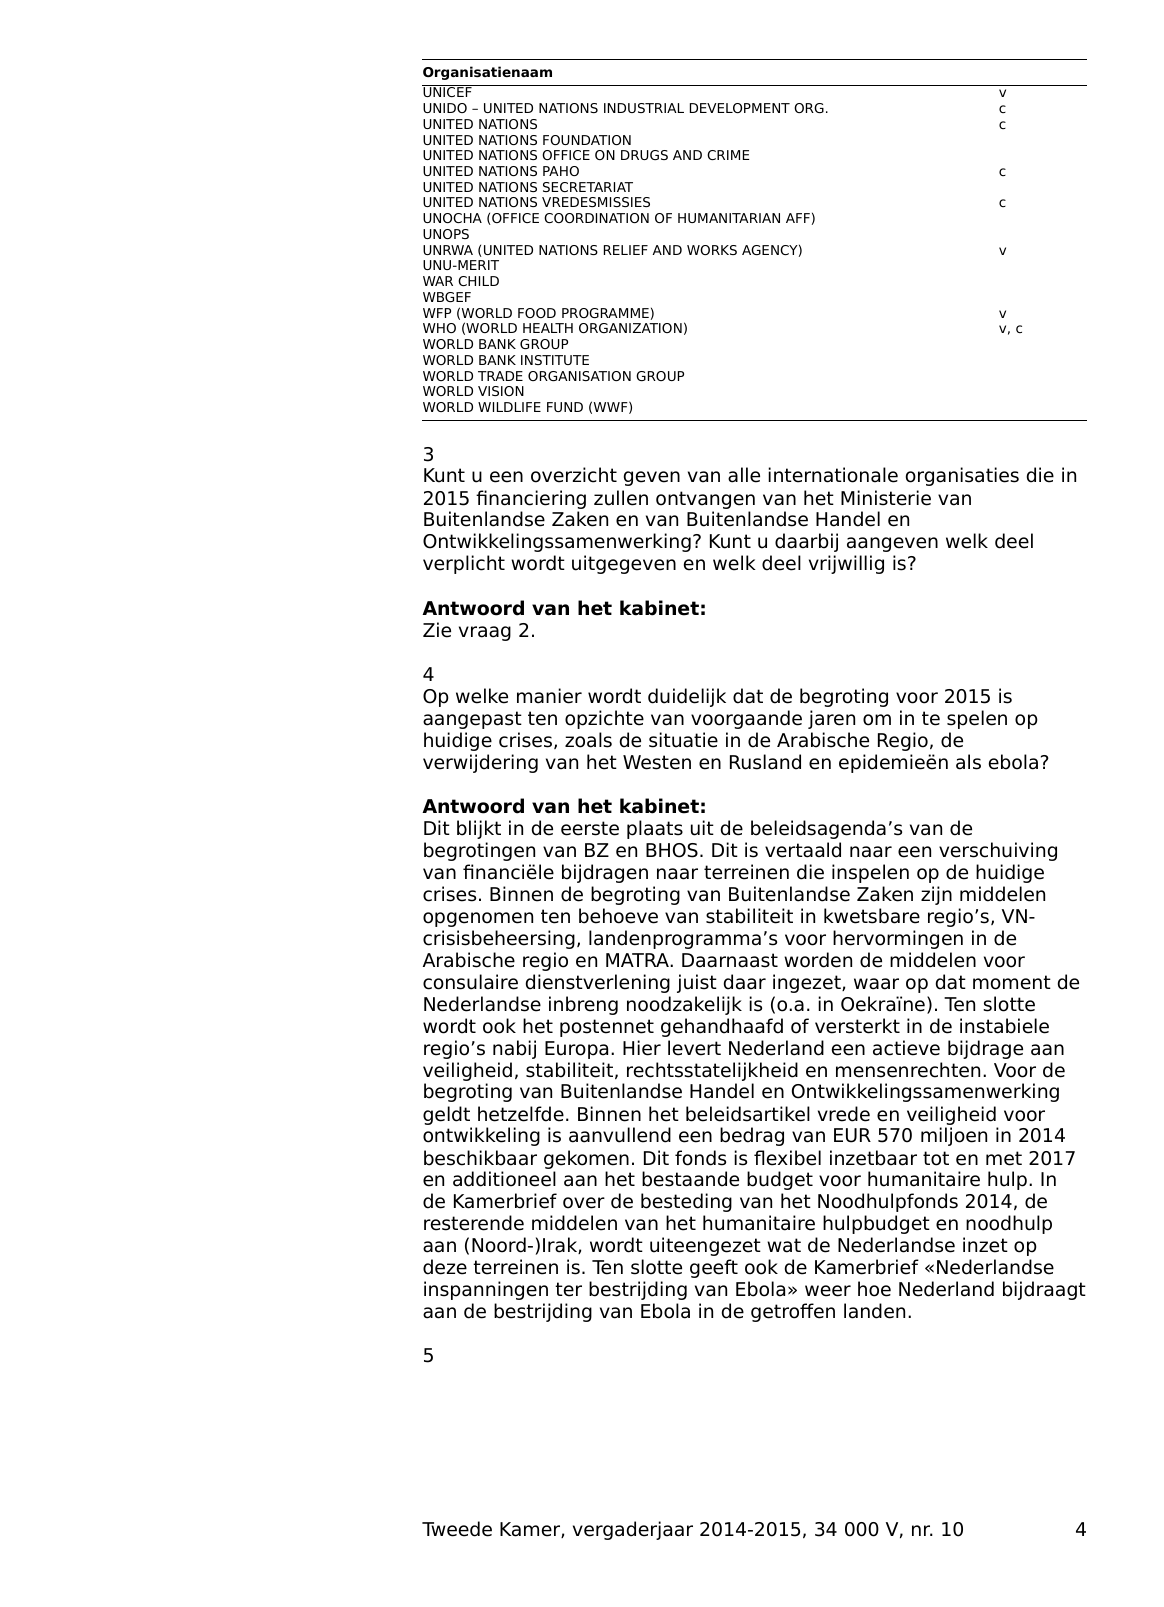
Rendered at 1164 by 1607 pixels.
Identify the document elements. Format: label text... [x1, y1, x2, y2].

table_cell [993, 290, 1087, 305]
table_cell v [993, 86, 1087, 101]
table_header Organisatienaam [422, 60, 1087, 85]
table_cell WORLD TRADE ORGANISATION GROUP [422, 368, 993, 384]
table_cell [993, 148, 1087, 164]
table_cell UNITED NATIONS [422, 117, 993, 132]
text 4 [422, 664, 1087, 686]
table_cell WBGEF [422, 290, 993, 305]
text Antwoord van het kabinet: [422, 597, 1087, 619]
table_cell [993, 211, 1087, 227]
table_cell [993, 274, 1087, 290]
table_cell c [993, 195, 1087, 211]
table_cell WORLD BANK INSTITUTE [422, 353, 993, 368]
text 3 [422, 443, 1087, 465]
table_cell UNOCHA (OFFICE COORDINATION OF HUMANITARIAN AFF) [422, 211, 993, 227]
table_cell UNIDO – UNITED NATIONS INDUSTRIAL DEVELOPMENT ORG. [422, 101, 993, 117]
table_cell c [993, 101, 1087, 117]
table_cell [993, 337, 1087, 353]
table_cell UNITED NATIONS VREDESMISSIES [422, 195, 993, 211]
text 5 [422, 1345, 1087, 1367]
table_cell UNRWA (UNITED NATIONS RELIEF AND WORKS AGENCY) [422, 243, 993, 258]
table_cell [993, 384, 1087, 400]
table_cell UNITED NATIONS FOUNDATION [422, 133, 993, 148]
table_cell UNITED NATIONS OFFICE ON DRUGS AND CRIME [422, 148, 993, 164]
text Op welke manier wordt duidelijk dat de begroting voor 2015 is aangepast ten opzichte van voorgaande jaren om in te spelen op huidige crises, zoals de situatie in de Arabische Regio, de verwijdering van het Westen en Rusland en epidemieën als ebola? [422, 686, 1087, 773]
text Zie vraag 2. [422, 619, 1087, 641]
table_cell c [993, 117, 1087, 132]
table_cell WHO (WORLD HEALTH ORGANIZATION) [422, 321, 993, 337]
table_cell v [993, 243, 1087, 258]
table_cell UNU-MERIT [422, 258, 993, 274]
table_cell [993, 353, 1087, 368]
table_cell WAR CHILD [422, 274, 993, 290]
table_cell v [993, 305, 1087, 321]
text Antwoord van het kabinet: [422, 796, 1087, 818]
table_cell [993, 400, 1087, 420]
table_cell WORLD BANK GROUP [422, 337, 993, 353]
table_cell WORLD WILDLIFE FUND (WWF) [422, 400, 993, 420]
table_cell UNITED NATIONS SECRETARIAT [422, 180, 993, 195]
text Kunt u een overzicht geven van alle internationale organisaties die in 2015 financiering zullen ontvangen van het Ministerie van Buitenlandse Zaken en van Buitenlandse Handel en Ontwikkelingssamenwerking? Kunt u daarbij aangeven welk deel verplicht wordt uitgegeven en welk deel vrijwillig is? [422, 465, 1087, 575]
table_cell [993, 133, 1087, 148]
table_cell UNICEF [422, 86, 993, 101]
table_cell [993, 368, 1087, 384]
text Dit blijkt in de eerste plaats uit de beleidsagenda’s van de begrotingen van BZ en BHOS. Dit is vertaald naar een verschuiving van financiële bijdragen naar terreinen die inspelen op de huidige crises. Binnen de begroting van Buitenlandse Zaken zijn middelen opgenomen ten behoeve van stabiliteit in kwetsbare regio’s, VN-crisisbeheersing, landenprogramma’s voor hervormingen in de Arabische regio en MATRA. Daarnaast worden de middelen voor consulaire dienstverlening juist daar ingezet, waar op dat moment de Nederlandse inbreng noodzakelijk is (o.a. in Oekraïne). Ten slotte wordt ook het postennet gehandhaafd of versterkt in de instabiele regio’s nabij Europa. Hier levert Nederland een actieve bijdrage aan veiligheid, stabiliteit, rechtsstatelijkheid en mensenrechten. Voor de begroting van Buitenlandse Handel en Ontwikkelingssamenwerking geldt hetzelfde. Binnen het beleidsartikel vrede en veiligheid voor ontwikkeling is aanvullend een bedrag van EUR 570 miljoen in 2014 beschikbaar gekomen. Dit fonds is flexibel inzetbaar tot en met 2017 en additioneel aan het bestaande budget voor humanitaire hulp. In de Kamerbrief over de besteding van het Noodhulpfonds 2014, de resterende middelen van het humanitaire hulpbudget en noodhulp aan (Noord-)Irak, wordt uiteengezet wat de Nederlandse inzet op deze terreinen is. Ten slotte geeft ook de Kamerbrief «Nederlandse inspanningen ter bestrijding van Ebola» weer hoe Nederland bijdraagt aan de bestrijding van Ebola in de getroffen landen. [422, 818, 1087, 1323]
table_cell [993, 180, 1087, 195]
table_cell [993, 227, 1087, 242]
table_cell v, c [993, 321, 1087, 337]
table_cell WFP (WORLD FOOD PROGRAMME) [422, 305, 993, 321]
table_cell WORLD VISION [422, 384, 993, 400]
table_cell [993, 258, 1087, 274]
table_cell c [993, 164, 1087, 179]
table_cell UNITED NATIONS PAHO [422, 164, 993, 179]
table_cell UNOPS [422, 227, 993, 242]
